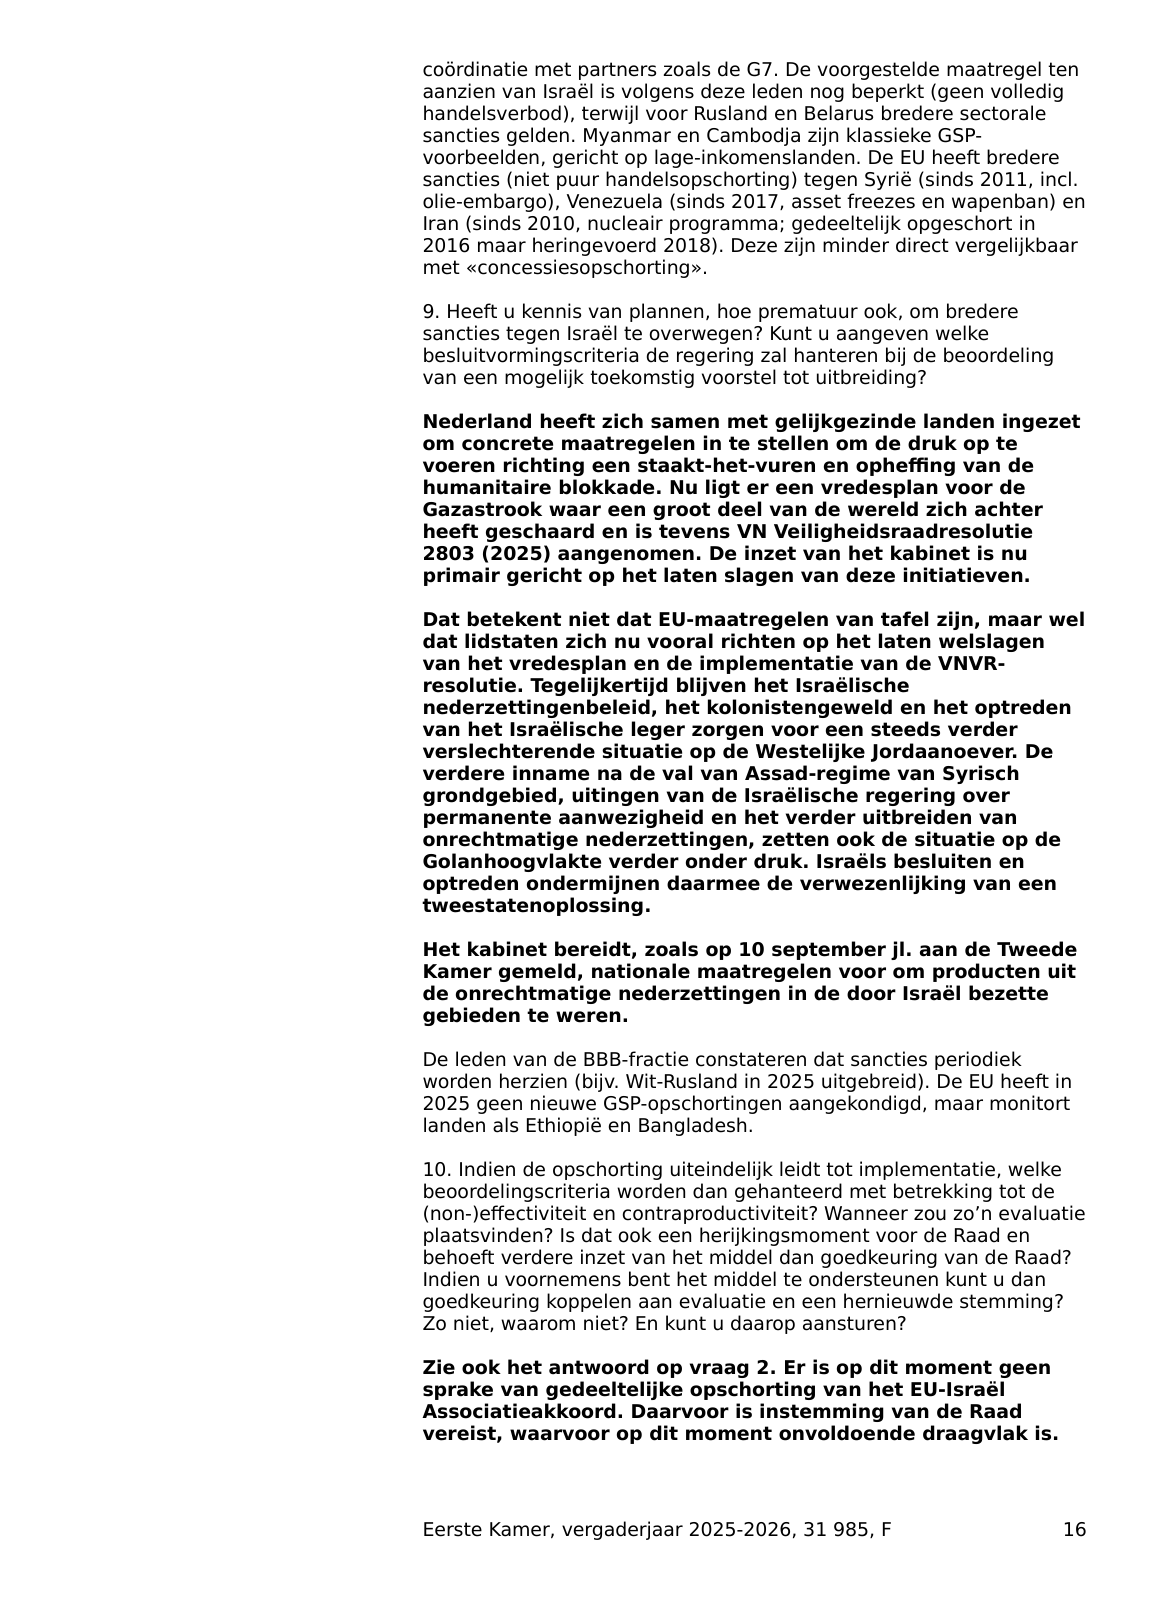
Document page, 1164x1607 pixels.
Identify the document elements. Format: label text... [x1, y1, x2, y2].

text coördinatie met partners zoals de G7. De voorgestelde maatregel ten aanzien van Israël is volgens deze leden nog beperkt (geen volledig handelsverbod), terwijl voor Rusland en Belarus bredere sectorale sancties gelden. Myanmar en Cambodja zijn klassieke GSP-voorbeelden, gericht op lage-inkomenslanden. De EU heeft bredere sancties (niet puur handelsopschorting) tegen Syrië (sinds 2011, incl. olie-embargo), Venezuela (sinds 2017, asset freezes en wapenban) en Iran (sinds 2010, nucleair programma; gedeeltelijk opgeschort in 2016 maar heringevoerd 2018). Deze zijn minder direct vergelijkbaar met «concessiesopschorting». [422, 59, 1087, 279]
text Het kabinet bereidt, zoals op 10 september jl. aan de Tweede Kamer gemeld, nationale maatregelen voor om producten uit de onrechtmatige nederzettingen in de door Israël bezette gebieden te weren. [422, 939, 1087, 1027]
text Dat betekent niet dat EU-maatregelen van tafel zijn, maar wel dat lidstaten zich nu vooral richten op het laten welslagen van het vredesplan en de implementatie van de VNVR-resolutie. Tegelijkertijd blijven het Israëlische nederzettingenbeleid, het kolonistengeweld en het optreden van het Israëlische leger zorgen voor een steeds verder verslechterende situatie op de Westelijke Jordaanoever. De verdere inname na de val van Assad-regime van Syrisch grondgebied, uitingen van de Israëlische regering over permanente aanwezigheid en het verder uitbreiden van onrechtmatige nederzettingen, zetten ook de situatie op de Golanhoogvlakte verder onder druk. Israëls besluiten en optreden ondermijnen daarmee de verwezenlijking van een tweestatenoplossing. [422, 609, 1087, 917]
text 10. Indien de opschorting uiteindelijk leidt tot implementatie, welke beoordelingscriteria worden dan gehanteerd met betrekking tot de (non-)effectiviteit en contraproductiviteit? Wanneer zou zo’n evaluatie plaatsvinden? Is dat ook een herijkingsmoment voor de Raad en behoeft verdere inzet van het middel dan goedkeuring van de Raad? Indien u voornemens bent het middel te ondersteunen kunt u dan goedkeuring koppelen aan evaluatie en een hernieuwde stemming? Zo niet, waarom niet? En kunt u daarop aansturen? [422, 1159, 1087, 1335]
text De leden van de BBB-fractie constateren dat sancties periodiek worden herzien (bijv. Wit-Rusland in 2025 uitgebreid). De EU heeft in 2025 geen nieuwe GSP-opschortingen aangekondigd, maar monitort landen als Ethiopië en Bangladesh. [422, 1049, 1087, 1137]
text Zie ook het antwoord op vraag 2. Er is op dit moment geen sprake van gedeeltelijke opschorting van het EU-Israël Associatieakkoord. Daarvoor is instemming van de Raad vereist, waarvoor op dit moment onvoldoende draagvlak is. [422, 1357, 1087, 1445]
text Nederland heeft zich samen met gelijkgezinde landen ingezet om concrete maatregelen in te stellen om de druk op te voeren richting een staakt-het-vuren en opheffing van de humanitaire blokkade. Nu ligt er een vredesplan voor de Gazastrook waar een groot deel van de wereld zich achter heeft geschaard en is tevens VN Veiligheidsraadresolutie 2803 (2025) aangenomen. De inzet van het kabinet is nu primair gericht op het laten slagen van deze initiatieven. [422, 411, 1087, 587]
text 9. Heeft u kennis van plannen, hoe prematuur ook, om bredere sancties tegen Israël te overwegen? Kunt u aangeven welke besluitvormingscriteria de regering zal hanteren bij de beoordeling van een mogelijk toekomstig voorstel tot uitbreiding? [422, 301, 1087, 389]
